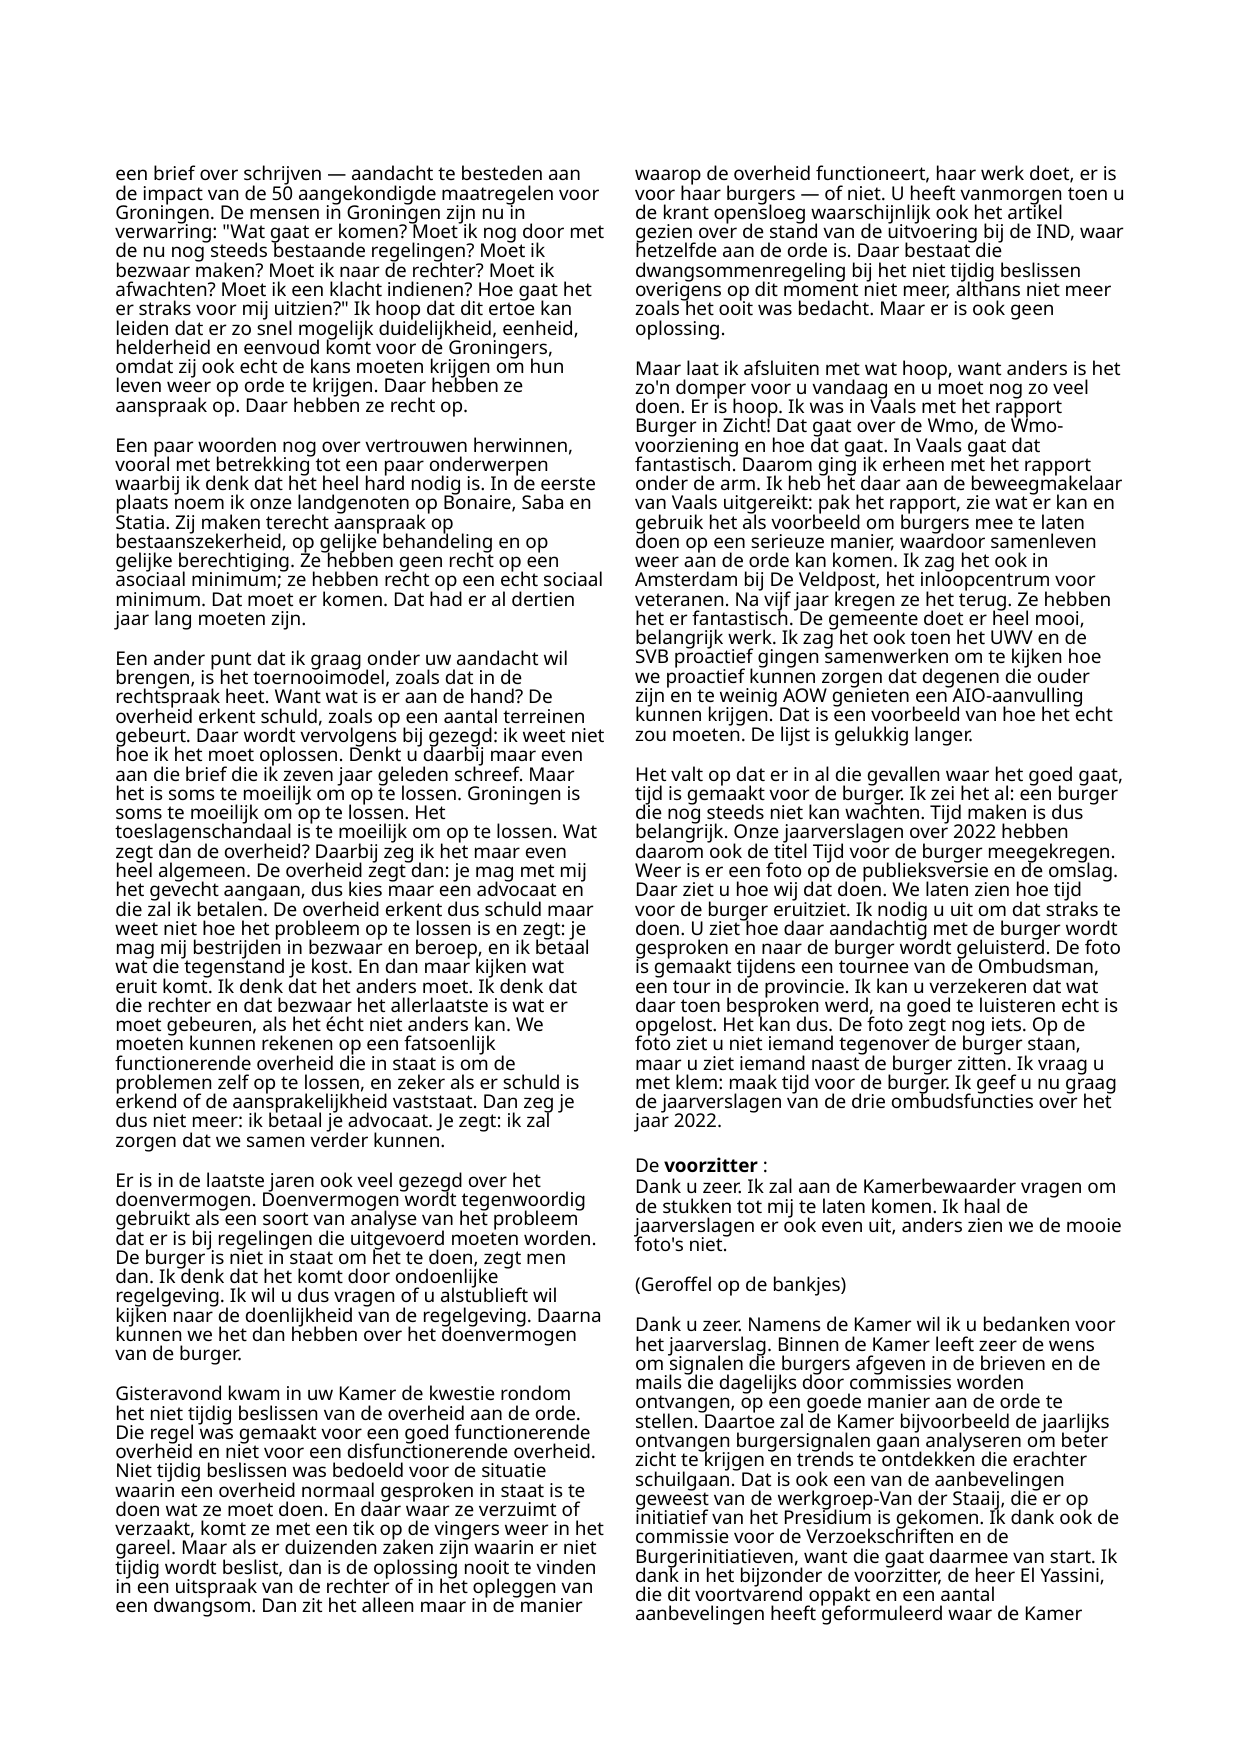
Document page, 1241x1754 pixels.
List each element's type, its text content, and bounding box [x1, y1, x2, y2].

text een brief over schrijven — aandacht te besteden aan de impact van de 50 aangekondigde maatregelen voor Groningen. De mensen in Groningen zijn nu in verwarring: "Wat gaat er komen? Moet ik nog door met de nu nog steeds bestaande regelingen? Moet ik bezwaar maken? Moet ik naar de rechter? Moet ik afwachten? Moet ik een klacht indienen? Hoe gaat het er straks voor mij uitzien?" Ik hoop dat dit ertoe kan leiden dat er zo snel mogelijk duidelijkheid, eenheid, helderheid en eenvoud komt voor de Groningers, omdat zij ook echt de kans moeten krijgen om hun leven weer op orde te krijgen. Daar hebben ze aanspraak op. Daar hebben ze recht op. [115, 165, 605, 416]
text Gisteravond kwam in uw Kamer de kwestie rondom het niet tijdig beslissen van de overheid aan de orde. Die regel was gemaakt voor een goed functionerende overheid en niet voor een disfunctionerende overheid. Niet tijdig beslissen was bedoeld voor de situatie waarin een overheid normaal gesproken in staat is te doen wat ze moet doen. En daar waar ze verzuimt of verzaakt, komt ze met een tik op de vingers weer in het gareel. Maar als er duizenden zaken zijn waarin er niet tijdig wordt beslist, dan is de oplossing nooit te vinden in een uitspraak van de rechter of in het opleggen van een dwangsom. Dan zit het alleen maar in de manier [115, 1385, 605, 1616]
text waarop de overheid functioneert, haar werk doet, er is voor haar burgers — of niet. U heeft vanmorgen toen u de krant opensloeg waarschijnlijk ook het artikel gezien over de stand van de uitvoering bij de IND, waar hetzelfde aan de orde is. Daar bestaat die dwangsommenregeling bij het niet tijdig beslissen overigens op dit moment niet meer, althans niet meer zoals het ooit was bedacht. Maar er is ook geen oplossing. [635, 165, 1125, 339]
text Er is in de laatste jaren ook veel gezegd over het doenvermogen. Doenvermogen wordt tegenwoordig gebruikt als een soort van analyse van het probleem dat er is bij regelingen die uitgevoerd moeten worden. De burger is niet in staat om het te doen, zegt men dan. Ik denk dat het komt door ondoenlijke regelgeving. Ik wil u dus vragen of u alstublieft wil kijken naar de doenlijkheid van de regelgeving. Daarna kunnen we het dan hebben over het doenvermogen van de burger. [115, 1172, 605, 1364]
text Dank u zeer. Namens de Kamer wil ik u bedanken voor het jaarverslag. Binnen de Kamer leeft zeer de wens om signalen die burgers afgeven in de brieven en de mails die dagelijks door commissies worden ontvangen, op een goede manier aan de orde te stellen. Daartoe zal de Kamer bijvoorbeeld de jaarlijks ontvangen burgersignalen gaan analyseren om beter zicht te krijgen en trends te ontdekken die erachter schuilgaan. Dat is ook een van de aanbevelingen geweest van de werkgroep-Van der Staaij, die er op initiatief van het Presidium is gekomen. Ik dank ook de commissie voor de Verzoekschriften en de Burgerinitiatieven, want die gaat daarmee van start. Ik dank in het bijzonder de voorzitter, de heer El Yassini, die dit voortvarend oppakt en een aantal aanbevelingen heeft geformuleerd waar de Kamer [635, 1316, 1125, 1625]
text Maar laat ik afsluiten met wat hoop, want anders is het zo'n domper voor u vandaag en u moet nog zo veel doen. Er is hoop. Ik was in Vaals met het rapport Burger in Zicht! Dat gaat over de Wmo, de Wmo-voorziening en hoe dat gaat. In Vaals gaat dat fantastisch. Daarom ging ik erheen met het rapport onder de arm. Ik heb het daar aan de beweegmakelaar van Vaals uitgereikt: pak het rapport, zie wat er kan en gebruik het als voorbeeld om burgers mee te laten doen op een serieuze manier, waardoor samenleven weer aan de orde kan komen. Ik zag het ook in Amsterdam bij De Veldpost, het inloopcentrum voor veteranen. Na vijf jaar kregen ze het terug. Ze hebben het er fantastisch. De gemeente doet er heel mooi, belangrijk werk. Ik zag het ook toen het UWV en de SVB proactief gingen samenwerken om te kijken hoe we proactief kunnen zorgen dat degenen die ouder zijn en te weinig AOW genieten een AIO-aanvulling kunnen krijgen. Dat is een voorbeeld van hoe het echt zou moeten. De lijst is gelukkig langer. [635, 359, 1125, 745]
text Een paar woorden nog over vertrouwen herwinnen, vooral met betrekking tot een paar onderwerpen waarbij ik denk dat het heel hard nodig is. In de eerste plaats noem ik onze landgenoten op Bonaire, Saba en Statia. Zij maken terecht aanspraak op bestaanszekerheid, op gelijke behandeling en op gelijke berechtiging. Ze hebben geen recht op een asociaal minimum; ze hebben recht op een echt sociaal minimum. Dat moet er komen. Dat had er al dertien jaar lang moeten zijn. [115, 437, 605, 629]
text Het valt op dat er in al die gevallen waar het goed gaat, tijd is gemaakt voor de burger. Ik zei het al: een burger die nog steeds niet kan wachten. Tijd maken is dus belangrijk. Onze jaarverslagen over 2022 hebben daarom ook de titel Tijd voor de burger meegekregen. Weer is er een foto op de publieksversie en de omslag. Daar ziet u hoe wij dat doen. We laten zien hoe tijd voor de burger eruitziet. Ik nodig u uit om dat straks te doen. U ziet hoe daar aandachtig met de burger wordt gesproken en naar de burger wordt geluisterd. De foto is gemaakt tijdens een tournee van de Ombudsman, een tour in de provincie. Ik kan u verzekeren dat wat daar toen besproken werd, na goed te luisteren echt is opgelost. Het kan dus. De foto zegt nog iets. Op de foto ziet u niet iemand tegenover de burger staan, maar u ziet iemand naast de burger zitten. Ik vraag u met klem: maak tijd voor de burger. Ik geef u nu graag de jaarverslagen van de drie ombudsfuncties over het jaar 2022. [635, 766, 1125, 1132]
text Een ander punt dat ik graag onder uw aandacht wil brengen, is het toernooimodel, zoals dat in de rechtspraak heet. Want wat is er aan de hand? De overheid erkent schuld, zoals op een aantal terreinen gebeurt. Daar wordt vervolgens bij gezegd: ik weet niet hoe ik het moet oplossen. Denkt u daarbij maar even aan die brief die ik zeven jaar geleden schreef. Maar het is soms te moeilijk om op te lossen. Groningen is soms te moeilijk om op te lossen. Het toeslagenschandaal is te moeilijk om op te lossen. Wat zegt dan de overheid? Daarbij zeg ik het maar even heel algemeen. De overheid zegt dan: je mag met mij het gevecht aangaan, dus kies maar een advocaat en die zal ik betalen. De overheid erkent dus schuld maar weet niet hoe het probleem op te lossen is en zegt: je mag mij bestrijden in bezwaar en beroep, en ik betaal wat die tegenstand je kost. En dan maar kijken wat eruit komt. Ik denk dat het anders moet. Ik denk dat die rechter en dat bezwaar het allerlaatste is wat er moet gebeuren, als het écht niet anders kan. We moeten kunnen rekenen op een fatsoenlijk functionerende overheid die in staat is om de problemen zelf op te lossen, en zeker als er schuld is erkend of de aansprakelijkheid vaststaat. Dan zeg je dus niet meer: ik betaal je advocaat. Je zegt: ik zal zorgen dat we samen verder kunnen. [115, 650, 605, 1151]
text (Geroffel op de bankjes) [635, 1276, 1125, 1296]
text Dank u zeer. Ik zal aan de Kamerbewaarder vragen om de stukken tot mij te laten komen. Ik haal de jaarverslagen er ook even uit, anders zien we de mooie foto's niet. [635, 1178, 1125, 1255]
text De voorzitter : [635, 1153, 1125, 1178]
